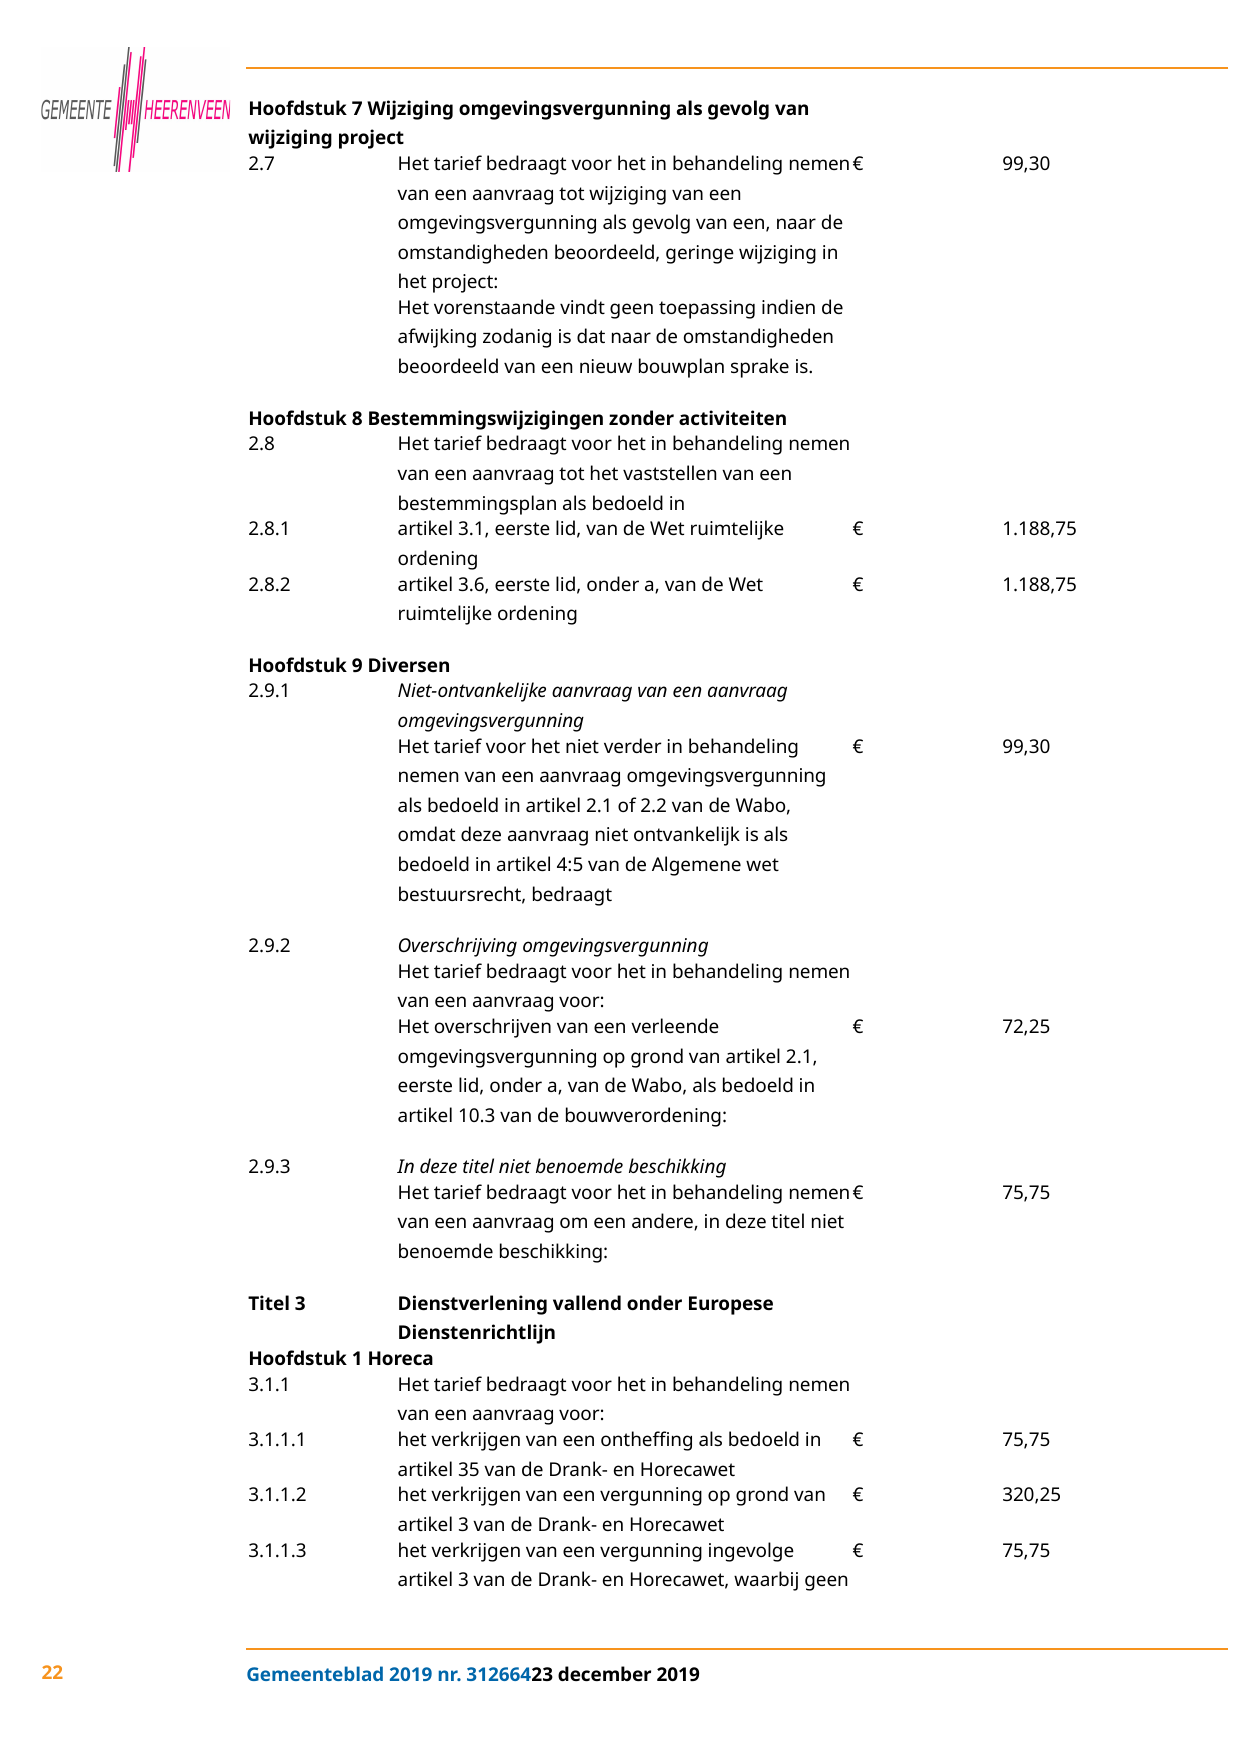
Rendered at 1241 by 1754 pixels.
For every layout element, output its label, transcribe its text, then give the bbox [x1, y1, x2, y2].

table_cell [1002, 1128, 1152, 1153]
table_cell [853, 906, 1002, 932]
table_cell Het tarief bedraagt voor het in behandeling nemen van een aanvraag tot het vaststellen van een bestemmingsplan als bedoeld in [398, 431, 852, 515]
table_cell [853, 1154, 1002, 1179]
table_cell 2.9.3 [248, 1154, 397, 1179]
table_cell [853, 95, 1002, 150]
table_cell 99,30 [1002, 150, 1152, 294]
table_cell [1002, 294, 1152, 379]
table_cell € [853, 150, 1002, 294]
table_cell Het vorenstaande vindt geen toepassing indien de afwijking zodanig is dat naar de omstandigheden beoordeeld van een nieuw bouwplan sprake is. [398, 294, 852, 379]
table_cell [1002, 405, 1152, 431]
table_cell 2.8.2 [248, 571, 397, 626]
table_cell 3.1.1 [248, 1371, 397, 1426]
table_cell € [853, 1537, 1002, 1592]
table_cell Het tarief bedraagt voor het in behandeling nemen van een aanvraag voor: [398, 1371, 852, 1426]
table_cell 2.9.1 [248, 678, 397, 733]
table_cell [248, 379, 397, 405]
table_cell het verkrijgen van een vergunning op grond van artikel 3 van de Drank- en Horecawet [398, 1481, 852, 1537]
table_cell Titel 3 [248, 1290, 397, 1345]
table_cell € [853, 1426, 1002, 1481]
table_cell Het tarief bedraagt voor het in behandeling nemen van een aanvraag tot wijziging van een omgevingsvergunning als gevolg van een, naar de omstandigheden beoordeeld, geringe wijziging in het project: [398, 150, 852, 294]
table_cell [248, 1128, 397, 1153]
table_cell Overschrijving omgevingsvergunning [398, 932, 852, 958]
table_cell [853, 431, 1002, 515]
table_cell [1002, 932, 1152, 958]
table_cell [1002, 958, 1152, 1013]
table_cell [1002, 1154, 1152, 1179]
table_cell [398, 906, 852, 932]
table_cell € [853, 733, 1002, 906]
table_cell [1002, 431, 1152, 515]
table_cell 3.1.1.2 [248, 1481, 397, 1537]
table_cell 2.7 [248, 150, 397, 294]
table_cell [398, 1264, 852, 1290]
table_cell [248, 626, 397, 652]
table_cell 1.188,75 [1002, 515, 1152, 571]
table_cell [853, 379, 1002, 405]
table_cell [853, 1345, 1002, 1371]
table_cell 320,25 [1002, 1481, 1152, 1537]
table_cell [1002, 1290, 1152, 1345]
table_cell [853, 1264, 1002, 1290]
table_cell 3.1.1.1 [248, 1426, 397, 1481]
table_cell € [853, 1179, 1002, 1264]
table_cell [853, 678, 1002, 733]
table_cell 2.8.1 [248, 515, 397, 571]
table_cell 75,75 [1002, 1179, 1152, 1264]
table_cell 72,25 [1002, 1013, 1152, 1128]
table_cell [853, 1371, 1002, 1426]
table_cell Hoofdstuk 9 Diversen [248, 652, 852, 677]
table_cell [248, 733, 397, 906]
table_cell [853, 958, 1002, 1013]
table_cell 1.188,75 [1002, 571, 1152, 626]
table_cell [1002, 1345, 1152, 1371]
table_cell 3.1.1.3 [248, 1537, 397, 1592]
table_cell € [853, 1013, 1002, 1128]
table_cell [1002, 379, 1152, 405]
table_cell Het tarief bedraagt voor het in behandeling nemen van een aanvraag voor: [398, 958, 852, 1013]
table_cell 75,75 [1002, 1537, 1152, 1592]
table_cell [853, 626, 1002, 652]
table_cell artikel 3.6, eerste lid, onder a, van de Wet ruimtelijke ordening [398, 571, 852, 626]
table_cell 75,75 [1002, 1426, 1152, 1481]
table_cell [1002, 95, 1152, 150]
table_cell 2.8 [248, 431, 397, 515]
table_cell Hoofdstuk 8 Bestemmingswijzigingen zonder activiteiten [248, 405, 852, 431]
table_cell [853, 1290, 1002, 1345]
table_cell [853, 405, 1002, 431]
table_cell Het tarief bedraagt voor het in behandeling nemen van een aanvraag om een andere, in deze titel niet benoemde beschikking: [398, 1179, 852, 1264]
table_cell [1002, 1371, 1152, 1426]
table_cell In deze titel niet benoemde beschikking [398, 1154, 852, 1179]
table_cell Dienstverlening vallend onder Europese Dienstenrichtlijn [398, 1290, 852, 1345]
table_cell Het tarief voor het niet verder in behandeling nemen van een aanvraag omgevingsvergunning als bedoeld in artikel 2.1 of 2.2 van de Wabo, omdat deze aanvraag niet ontvankelijk is als bedoeld in artikel 4:5 van de Algemene wet bestuursrecht, bedraagt [398, 733, 852, 906]
table_cell [853, 294, 1002, 379]
table_cell [248, 1013, 397, 1128]
table_cell [1002, 678, 1152, 733]
table_cell [1002, 626, 1152, 652]
table_cell Hoofdstuk 7 Wijziging omgevingsvergunning als gevolg van wijziging project [248, 95, 852, 150]
table_cell € [853, 515, 1002, 571]
table_cell [853, 932, 1002, 958]
table_cell [248, 958, 397, 1013]
table_cell € [853, 1481, 1002, 1537]
table_cell [1002, 1264, 1152, 1290]
table_cell het verkrijgen van een ontheffing als bedoeld in artikel 35 van de Drank- en Horecawet [398, 1426, 852, 1481]
table_cell Niet-ontvankelijke aanvraag van een aanvraag omgevingsvergunning [398, 678, 852, 733]
table_cell € [853, 571, 1002, 626]
table_cell [248, 1179, 397, 1264]
table_cell [398, 379, 852, 405]
table_cell artikel 3.1, eerste lid, van de Wet ruimtelijke ordening [398, 515, 852, 571]
picture [41, 47, 231, 172]
table_cell Het overschrijven van een verleende omgevingsvergunning op grond van artikel 2.1, eerste lid, onder a, van de Wabo, als bedoeld in artikel 10.3 van de bouwverordening: [398, 1013, 852, 1128]
table_cell [1002, 652, 1152, 677]
table_cell Hoofdstuk 1 Horeca [248, 1345, 852, 1371]
table_cell [248, 294, 397, 379]
table_cell [853, 652, 1002, 677]
table_cell het verkrijgen van een vergunning ingevolge artikel 3 van de Drank- en Horecawet, waarbij geen [398, 1537, 852, 1592]
table_cell [248, 1264, 397, 1290]
table_cell 99,30 [1002, 733, 1152, 906]
table_cell [1002, 906, 1152, 932]
table_cell [853, 1128, 1002, 1153]
table_cell [248, 906, 397, 932]
table_cell 2.9.2 [248, 932, 397, 958]
table_cell [398, 626, 852, 652]
table_cell [398, 1128, 852, 1153]
